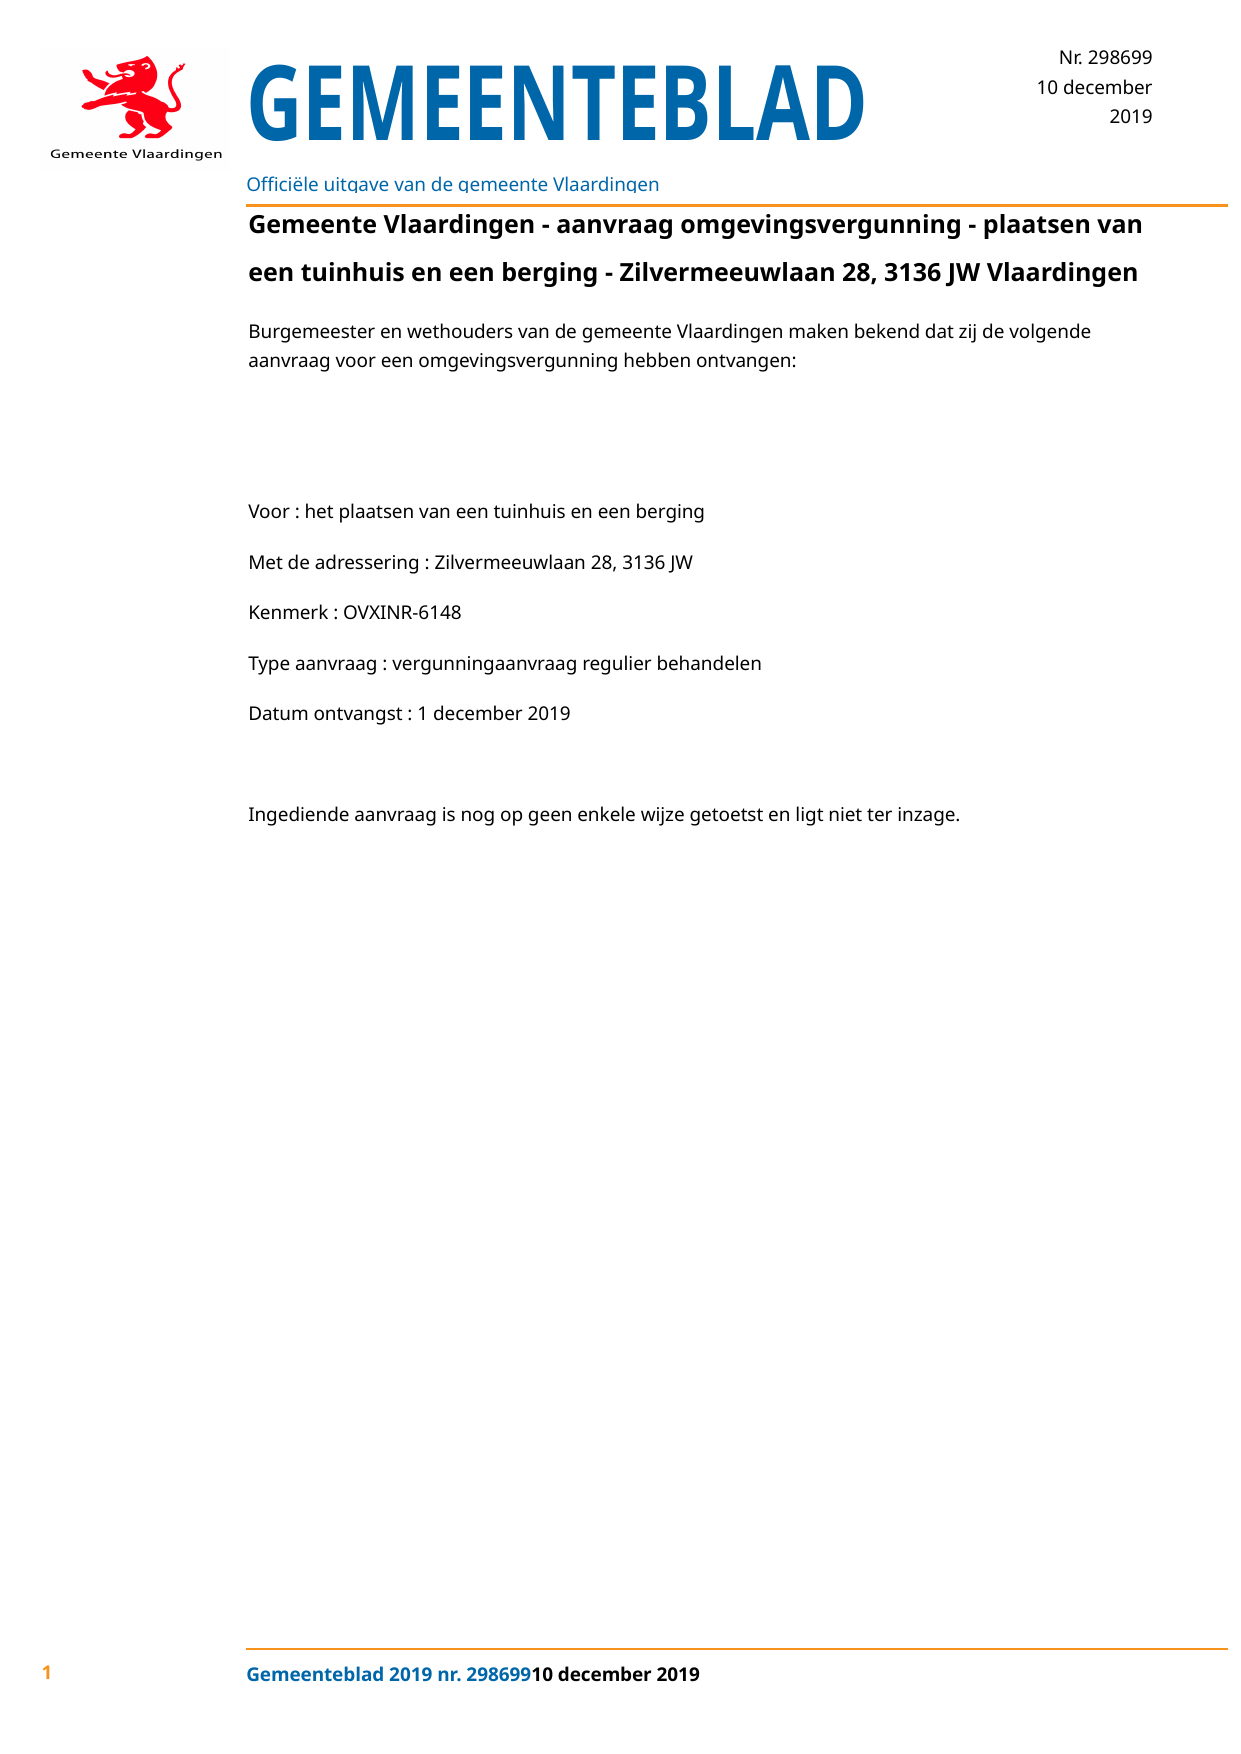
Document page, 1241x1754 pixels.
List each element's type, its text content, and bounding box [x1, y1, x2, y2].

picture [41, 47, 231, 172]
text Met de adressering : Zilvermeeuwlaan 28, 3136 JW [248, 549, 1152, 575]
text Datum ontvangst : 1 december 2019 [248, 700, 1152, 726]
text Gemeente Vlaardingen - aanvraag omgevingsvergunning - plaatsen van een tuinhuis en een berging - Zilvermeeuwlaan 28, 3136 JW Vlaardingen [248, 207, 1152, 288]
text Burgemeester en wethouders van de gemeente Vlaardingen maken bekend dat zij de volgende aanvraag voor een omgevingsvergunning hebben ontvangen: [248, 318, 1152, 373]
text Ingediende aanvraag is nog op geen enkele wijze getoetst en ligt niet ter inzage. [248, 801, 1152, 827]
text Kenmerk : OVXINR-6148 [248, 599, 1152, 625]
text Type aanvraag : vergunningaanvraag regulier behandelen [248, 650, 1152, 676]
text Voor : het plaatsen van een tuinhuis en een berging [248, 499, 1152, 524]
